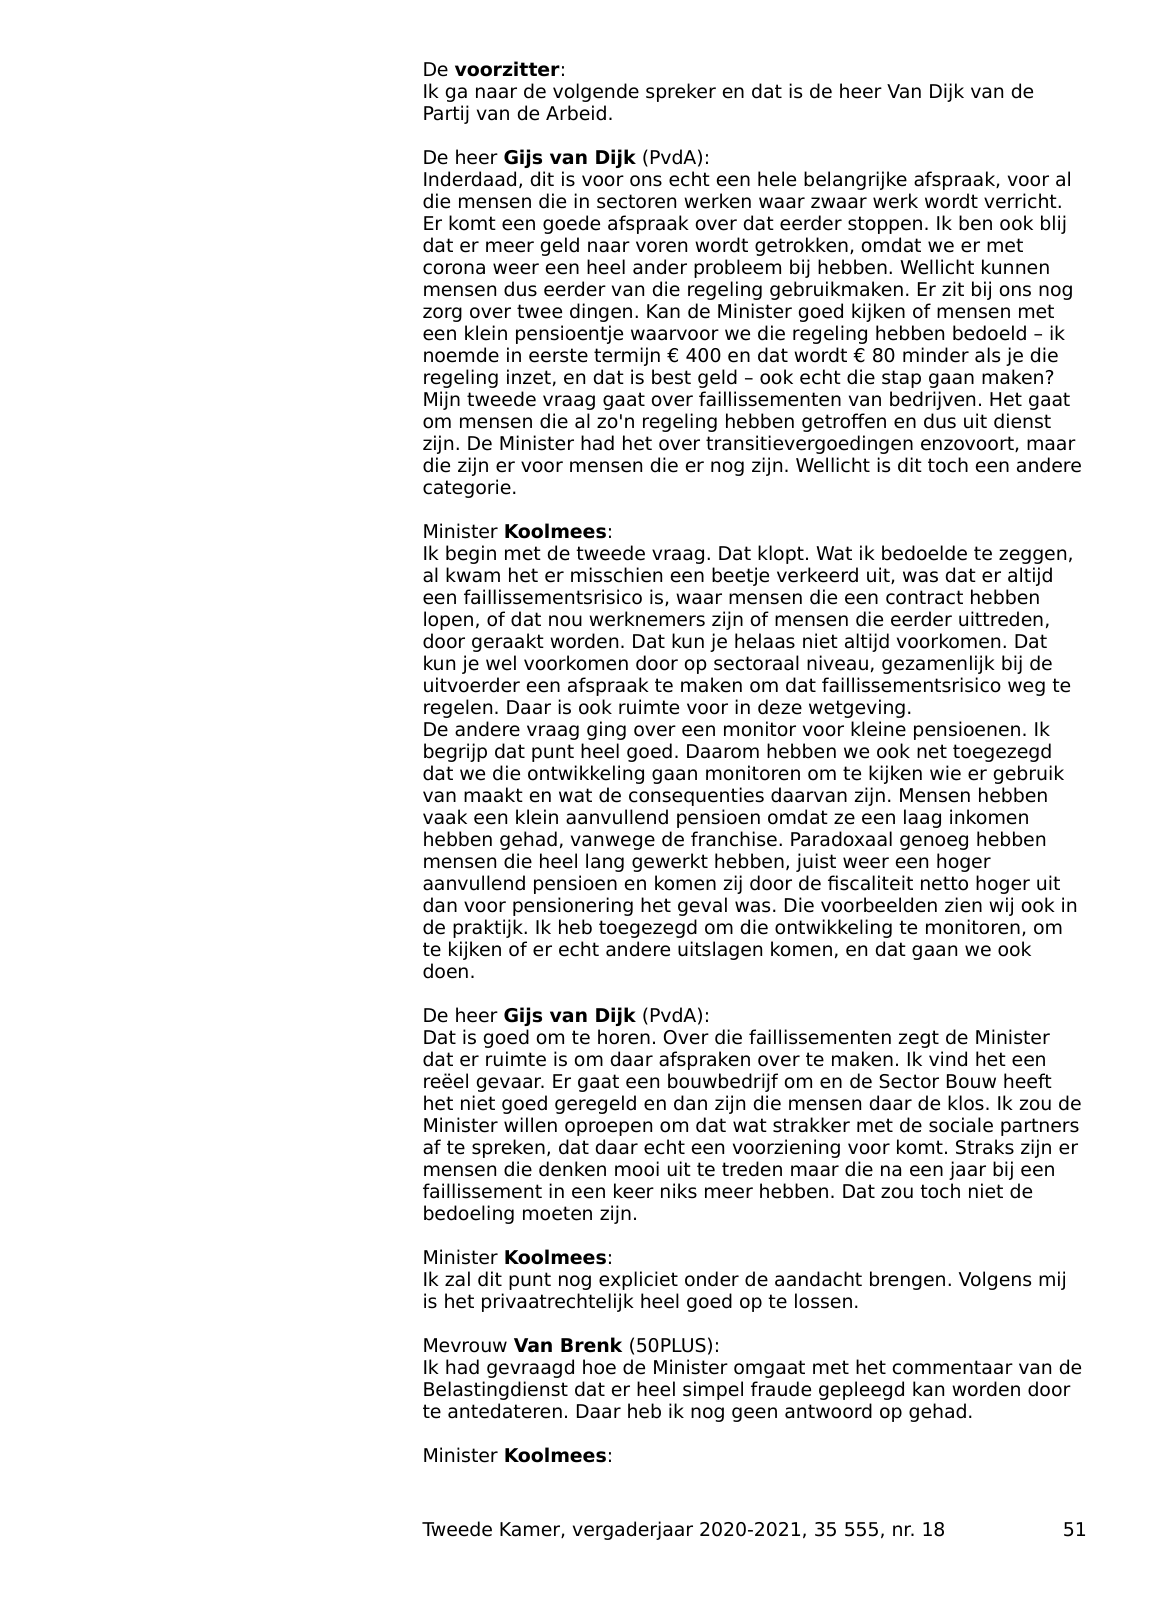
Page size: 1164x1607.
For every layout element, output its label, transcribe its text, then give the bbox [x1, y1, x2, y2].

text Ik zal dit punt nog expliciet onder de aandacht brengen. Volgens mij is het privaatrechtelijk heel goed op te lossen. [422, 1269, 1087, 1313]
text Ik ga naar de volgende spreker en dat is de heer Van Dijk van de Partij van de Arbeid. [422, 81, 1087, 125]
text Minister Koolmees: [422, 1445, 1087, 1467]
text Mevrouw Van Brenk (50PLUS): [422, 1335, 1087, 1357]
text De heer Gijs van Dijk (PvdA): [422, 1005, 1087, 1027]
text Dat is goed om te horen. Over die faillissementen zegt de Minister dat er ruimte is om daar afspraken over te maken. Ik vind het een reëel gevaar. Er gaat een bouwbedrijf om en de Sector Bouw heeft het niet goed geregeld en dan zijn die mensen daar de klos. Ik zou de Minister willen oproepen om dat wat strakker met de sociale partners af te spreken, dat daar echt een voorziening voor komt. Straks zijn er mensen die denken mooi uit te treden maar die na een jaar bij een faillissement in een keer niks meer hebben. Dat zou toch niet de bedoeling moeten zijn. [422, 1027, 1087, 1224]
text Ik had gevraagd hoe de Minister omgaat met het commentaar van de Belastingdienst dat er heel simpel fraude gepleegd kan worden door te antedateren. Daar heb ik nog geen antwoord op gehad. [422, 1357, 1087, 1423]
text Minister Koolmees: [422, 521, 1087, 543]
text Inderdaad, dit is voor ons echt een hele belangrijke afspraak, voor al die mensen die in sectoren werken waar zwaar werk wordt verricht. Er komt een goede afspraak over dat eerder stoppen. Ik ben ook blij dat er meer geld naar voren wordt getrokken, omdat we er met corona weer een heel ander probleem bij hebben. Wellicht kunnen mensen dus eerder van die regeling gebruikmaken. Er zit bij ons nog zorg over twee dingen. Kan de Minister goed kijken of mensen met een klein pensioentje waarvoor we die regeling hebben bedoeld – ik noemde in eerste termijn € 400 en dat wordt € 80 minder als je die regeling inzet, en dat is best geld – ook echt die stap gaan maken? [422, 169, 1087, 389]
text Minister Koolmees: [422, 1247, 1087, 1269]
text De heer Gijs van Dijk (PvdA): [422, 147, 1087, 169]
text De andere vraag ging over een monitor voor kleine pensioenen. Ik begrijp dat punt heel goed. Daarom hebben we ook net toegezegd dat we die ontwikkeling gaan monitoren om te kijken wie er gebruik van maakt en wat de consequenties daarvan zijn. Mensen hebben vaak een klein aanvullend pensioen omdat ze een laag inkomen hebben gehad, vanwege de franchise. Paradoxaal genoeg hebben mensen die heel lang gewerkt hebben, juist weer een hoger aanvullend pensioen en komen zij door de fiscaliteit netto hoger uit dan voor pensionering het geval was. Die voorbeelden zien wij ook in de praktijk. Ik heb toegezegd om die ontwikkeling te monitoren, om te kijken of er echt andere uitslagen komen, en dat gaan we ook doen. [422, 719, 1087, 983]
text Mijn tweede vraag gaat over faillissementen van bedrijven. Het gaat om mensen die al zo'n regeling hebben getroffen en dus uit dienst zijn. De Minister had het over transitievergoedingen enzovoort, maar die zijn er voor mensen die er nog zijn. Wellicht is dit toch een andere categorie. [422, 389, 1087, 499]
text Ik begin met de tweede vraag. Dat klopt. Wat ik bedoelde te zeggen, al kwam het er misschien een beetje verkeerd uit, was dat er altijd een faillissementsrisico is, waar mensen die een contract hebben lopen, of dat nou werknemers zijn of mensen die eerder uittreden, door geraakt worden. Dat kun je helaas niet altijd voorkomen. Dat kun je wel voorkomen door op sectoraal niveau, gezamenlijk bij de uitvoerder een afspraak te maken om dat faillissementsrisico weg te regelen. Daar is ook ruimte voor in deze wetgeving. [422, 543, 1087, 719]
text De voorzitter: [422, 59, 1087, 81]
